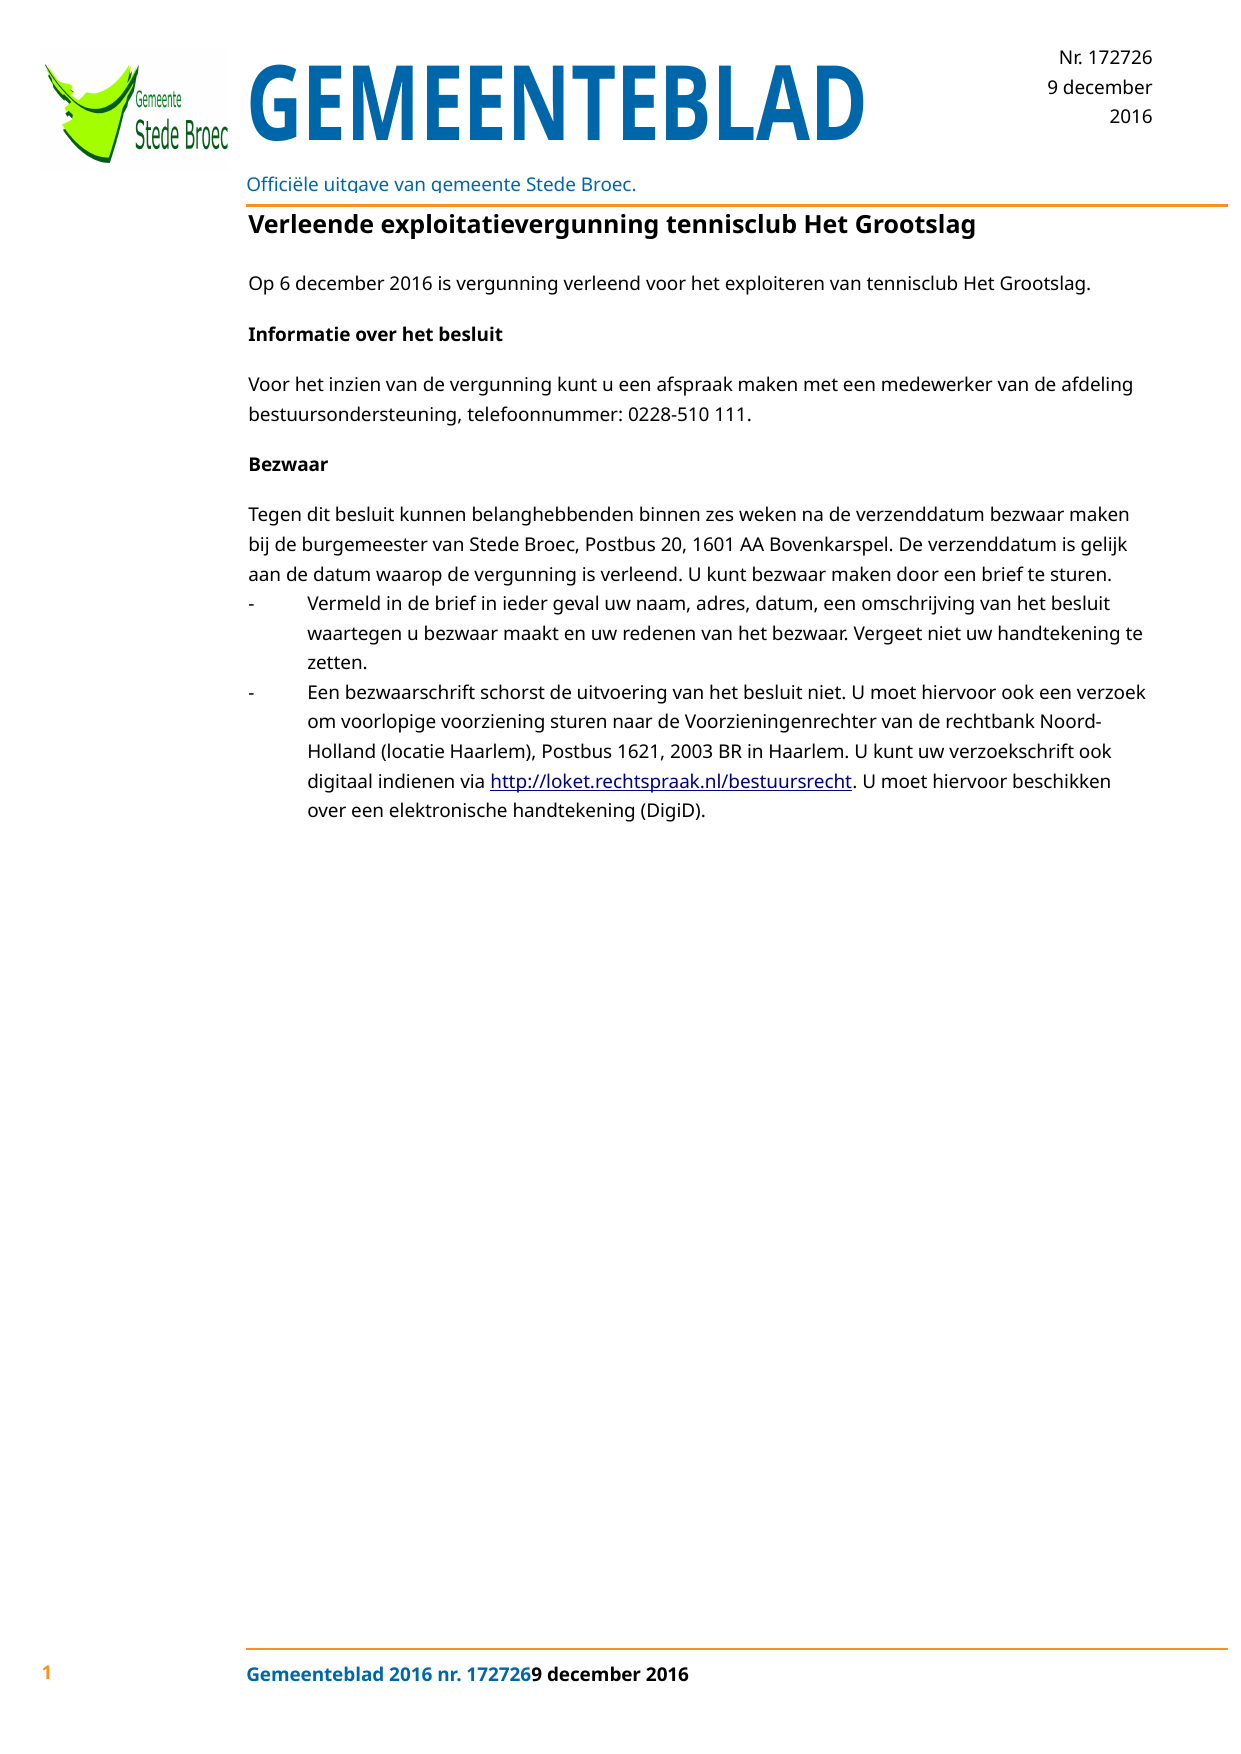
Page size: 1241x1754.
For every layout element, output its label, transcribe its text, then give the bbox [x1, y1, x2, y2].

text Tegen dit besluit kunnen belanghebbenden binnen zes weken na de verzenddatum bezwaar maken bij de burgemeester van Stede Broec, Postbus 20, 1601 AA Bovenkarspel. De verzenddatum is gelijk aan de datum waarop de vergunning is verleend. U kunt bezwaar maken door een brief te sturen. [248, 502, 1152, 586]
text Voor het inzien van de vergunning kunt u een afspraak maken met een medewerker van de afdeling bestuursondersteuning, telefoonnummer: 0228-510 111. [248, 371, 1152, 426]
text Verleende exploitatievergunning tennisclub Het Grootslag [248, 207, 1152, 241]
list Een bezwaarschrift schorst de uitvoering van het besluit niet. U moet hiervoor ook een verzoek om voorlopige voorziening sturen naar de Voorzieningenrechter van de rechtbank Noord-Holland (locatie Haarlem), Postbus 1621, 2003 BR in Haarlem. U kunt uw verzoekschrift ook digitaal indienen via http://loket.rechtspraak.nl/bestuursrecht. U moet hiervoor beschikken over een elektronische handtekening (DigiD). [248, 679, 1152, 823]
text Bezwaar [248, 451, 1152, 477]
text Op 6 december 2016 is vergunning verleend voor het exploiteren van tennisclub Het Grootslag. [248, 270, 1152, 296]
list Vermeld in de brief in ieder geval uw naam, adres, datum, een omschrijving van het besluit waartegen u bezwaar maakt en uw redenen van het bezwaar. Vergeet niet uw handtekening te zetten. [248, 590, 1152, 675]
picture [41, 47, 231, 172]
text Informatie over het besluit [248, 321, 1152, 346]
